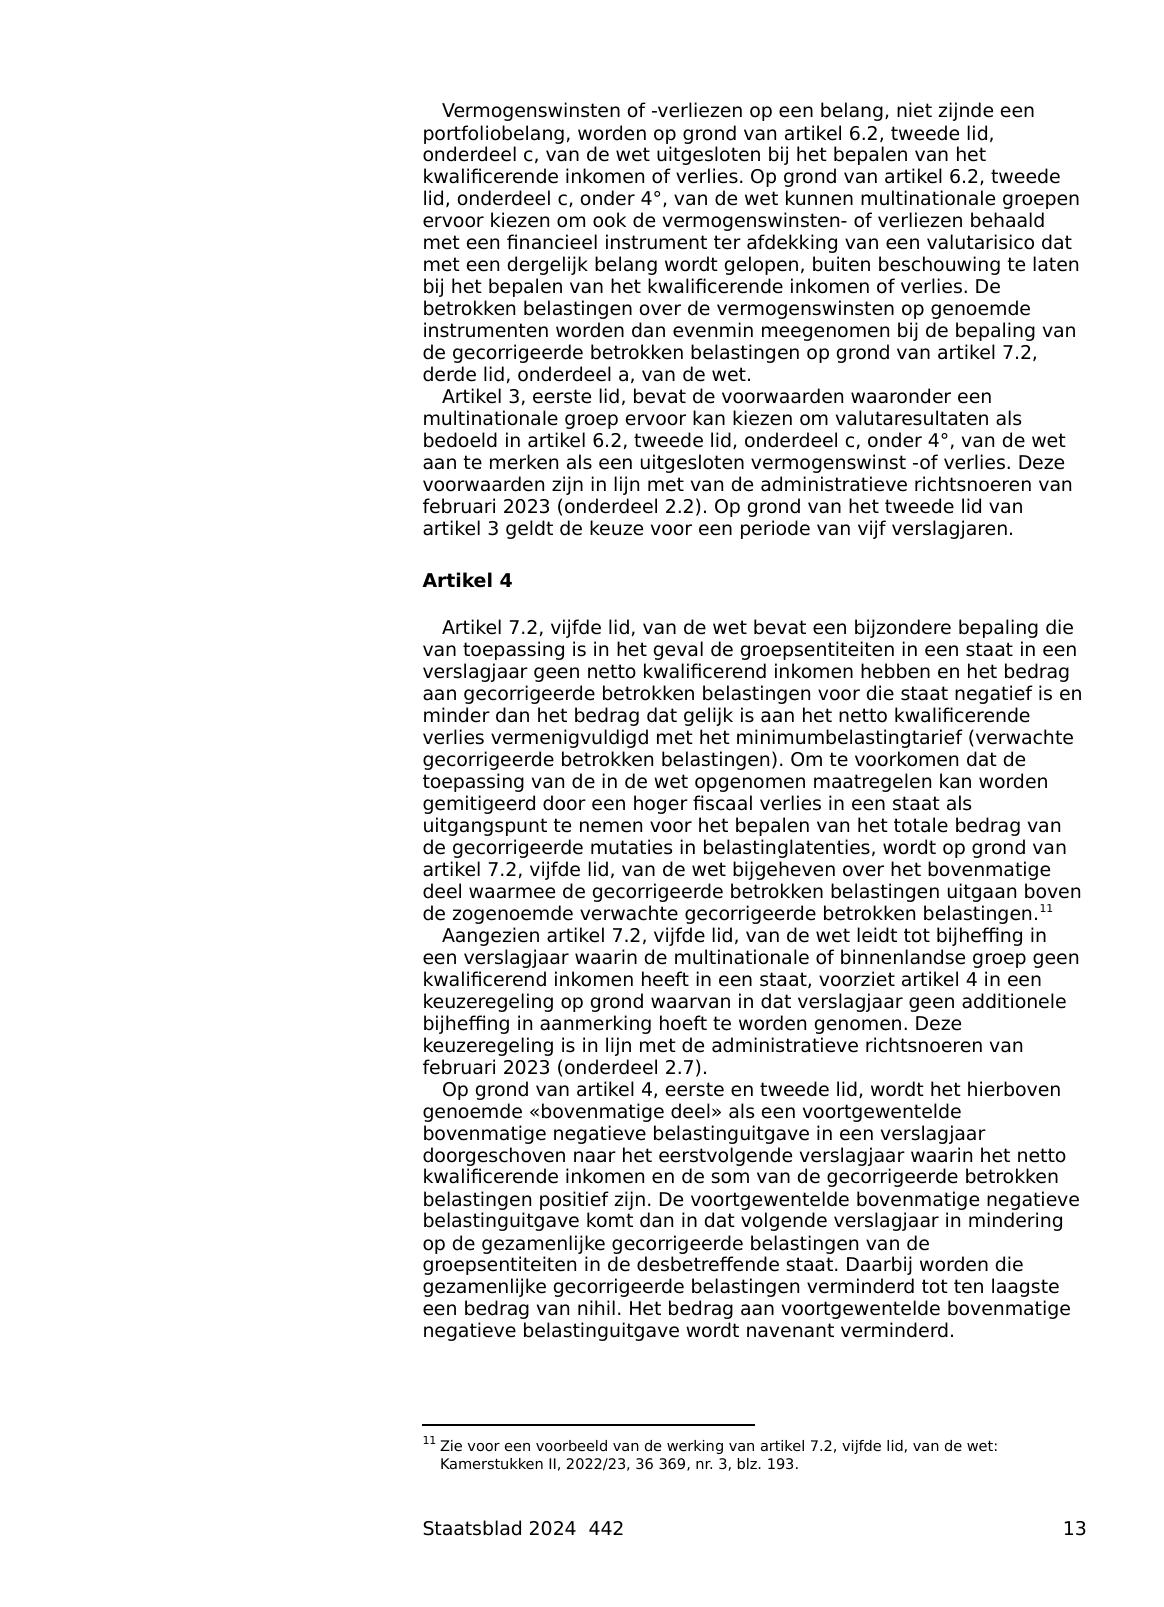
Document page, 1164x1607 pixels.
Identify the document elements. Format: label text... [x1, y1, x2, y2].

text Zie voor een voorbeeld van de werking van artikel 7.2, vijfde lid, van de wet: Kamerstukken II, 2022/23, 36 369, nr. 3, blz. 193. [422, 1434, 1087, 1473]
subtitle Artikel 4 [422, 570, 1087, 592]
text Aangezien artikel 7.2, vijfde lid, van de wet leidt tot bijheffing in een verslagjaar waarin de multinationale of binnenlandse groep geen kwalificerend inkomen heeft in een staat, voorziet artikel 4 in een keuzeregeling op grond waarvan in dat verslagjaar geen additionele bijheffing in aanmerking hoeft te worden genomen. Deze keuzeregeling is in lijn met de administratieve richtsnoeren van februari 2023 (onderdeel 2.7). [422, 925, 1087, 1078]
text Op grond van artikel 4, eerste en tweede lid, wordt het hierboven genoemde «bovenmatige deel» als een voortgewentelde bovenmatige negatieve belastinguitgave in een verslagjaar doorgeschoven naar het eerstvolgende verslagjaar waarin het netto kwalificerende inkomen en de som van de gecorrigeerde betrokken belastingen positief zijn. De voortgewentelde bovenmatige negatieve belastinguitgave komt dan in dat volgende verslagjaar in mindering op de gezamenlijke gecorrigeerde belastingen van de groepsentiteiten in de desbetreffende staat. Daarbij worden die gezamenlijke gecorrigeerde belastingen verminderd tot ten laagste een bedrag van nihil. Het bedrag aan voortgewentelde bovenmatige negatieve belastinguitgave wordt navenant verminderd. [422, 1078, 1087, 1342]
text Artikel 3, eerste lid, bevat de voorwaarden waaronder een multinationale groep ervoor kan kiezen om valutaresultaten als bedoeld in artikel 6.2, tweede lid, onderdeel c, onder 4°, van de wet aan te merken als een uitgesloten vermogenswinst -of verlies. Deze voorwaarden zijn in lijn met van de administratieve richtsnoeren van februari 2023 (onderdeel 2.2). Op grond van het tweede lid van artikel 3 geldt de keuze voor een periode van vijf verslagjaren. [422, 386, 1087, 540]
text Vermogenswinsten of -verliezen op een belang, niet zijnde een portfoliobelang, worden op grond van artikel 6.2, tweede lid, onderdeel c, van de wet uitgesloten bij het bepalen van het kwalificerende inkomen of verlies. Op grond van artikel 6.2, tweede lid, onderdeel c, onder 4°, van de wet kunnen multinationale groepen ervoor kiezen om ook de vermogenswinsten- of verliezen behaald met een financieel instrument ter afdekking van een valutarisico dat met een dergelijk belang wordt gelopen, buiten beschouwing te laten bij het bepalen van het kwalificerende inkomen of verlies. De betrokken belastingen over de vermogenswinsten op genoemde instrumenten worden dan evenmin meegenomen bij de bepaling van de gecorrigeerde betrokken belastingen op grond van artikel 7.2, derde lid, onderdeel a, van de wet. [422, 100, 1087, 386]
text Artikel 7.2, vijfde lid, van de wet bevat een bijzondere bepaling die van toepassing is in het geval de groepsentiteiten in een staat in een verslagjaar geen netto kwalificerend inkomen hebben en het bedrag aan gecorrigeerde betrokken belastingen voor die staat negatief is en minder dan het bedrag dat gelijk is aan het netto kwalificerende verlies vermenigvuldigd met het minimumbelastingtarief (verwachte gecorrigeerde betrokken belastingen). Om te voorkomen dat de toepassing van de in de wet opgenomen maatregelen kan worden gemitigeerd door een hoger fiscaal verlies in een staat als uitgangspunt te nemen voor het bepalen van het totale bedrag van de gecorrigeerde mutaties in belastinglatenties, wordt op grond van artikel 7.2, vijfde lid, van de wet bijgeheven over het bovenmatige deel waarmee de gecorrigeerde betrokken belastingen uitgaan boven de zogenoemde verwachte gecorrigeerde betrokken belastingen. [422, 617, 1087, 925]
